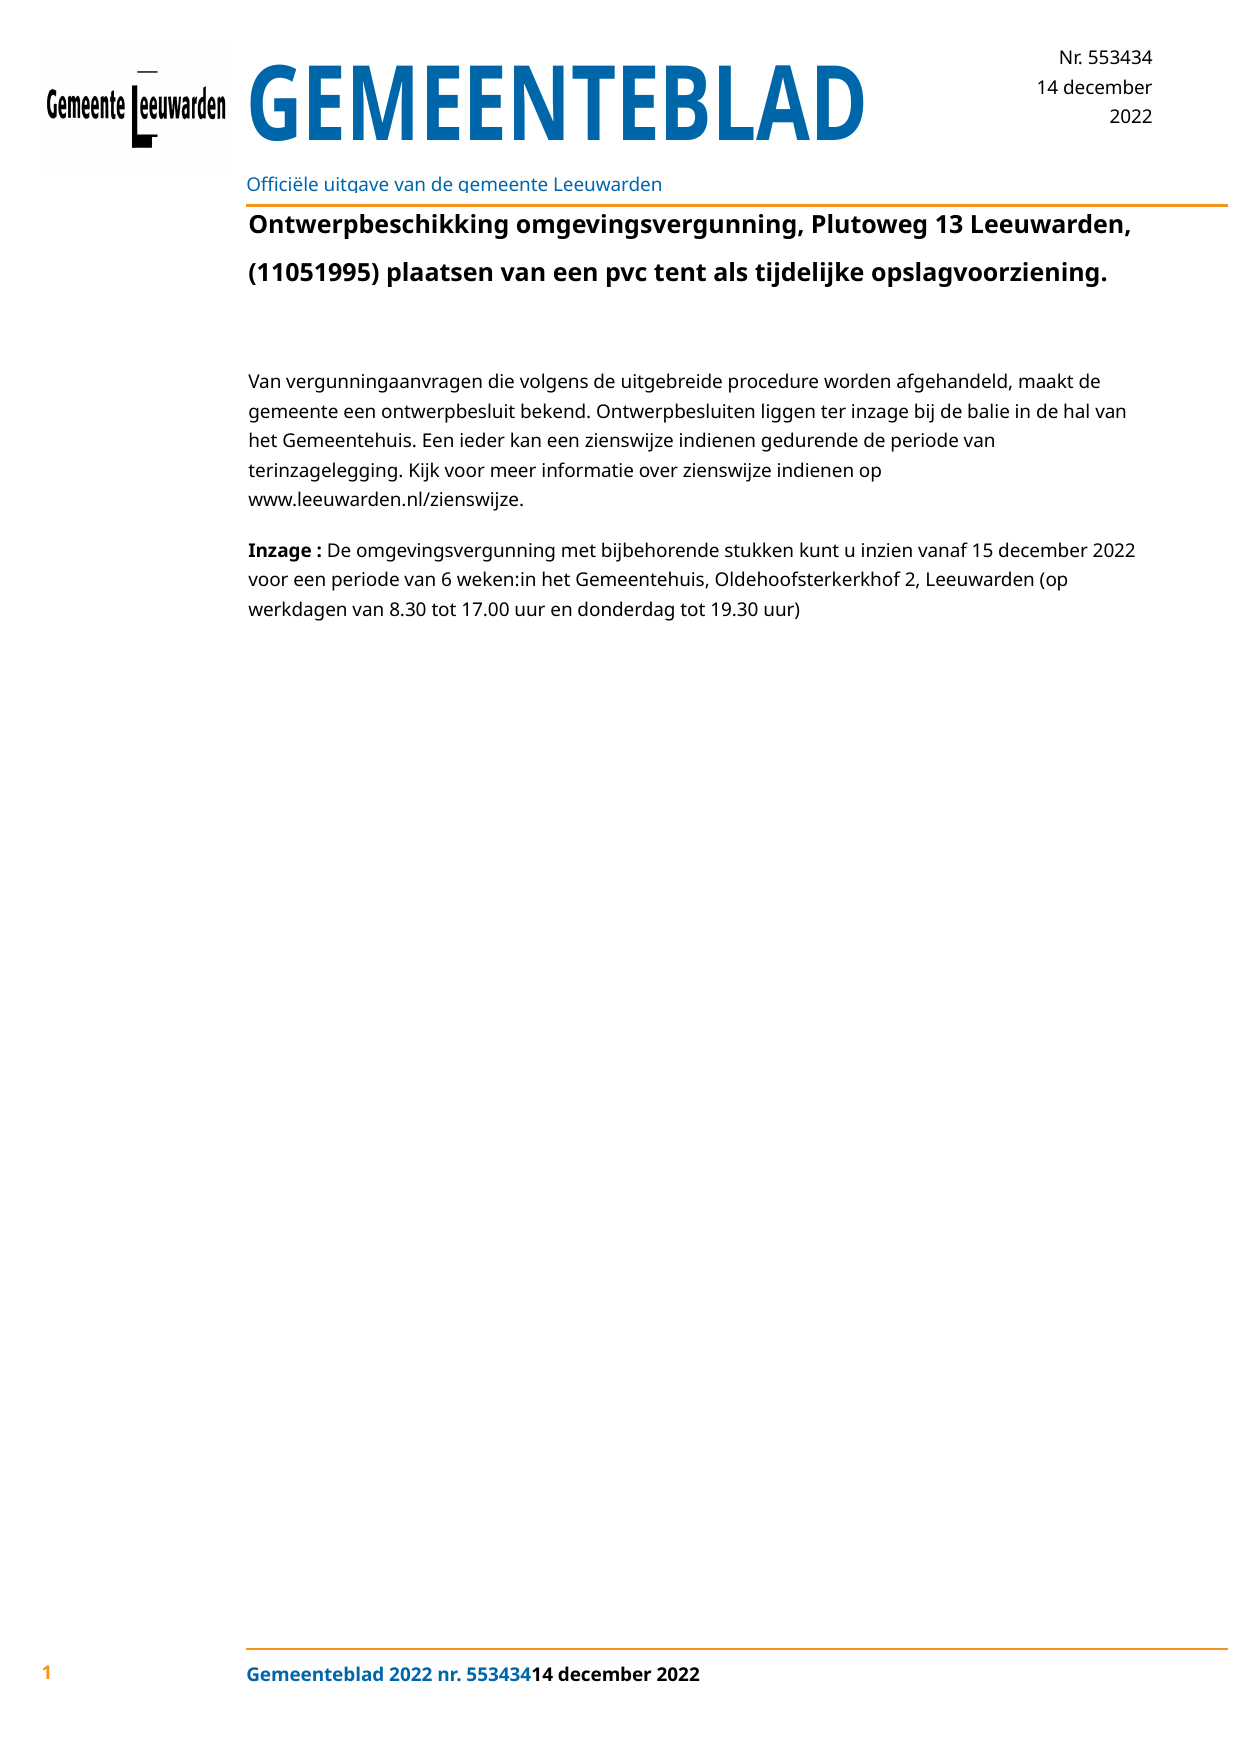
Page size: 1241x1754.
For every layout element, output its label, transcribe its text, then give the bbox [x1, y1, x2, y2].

picture [41, 47, 231, 172]
text Inzage : De omgevingsvergunning met bijbehorende stukken kunt u inzien vanaf 15 december 2022 voor een periode van 6 weken:in het Gemeentehuis, Oldehoofsterkerkhof 2, Leeuwarden (op werkdagen van 8.30 tot 17.00 uur en donderdag tot 19.30 uur) [248, 537, 1152, 622]
text Ontwerpbeschikking omgevingsvergunning, Plutoweg 13 Leeuwarden, (11051995) plaatsen van een pvc tent als tijdelijke opslagvoorziening. [248, 207, 1152, 288]
text Van vergunningaanvragen die volgens de uitgebreide procedure worden afgehandeld, maakt de gemeente een ontwerpbesluit bekend. Ontwerpbesluiten liggen ter inzage bij de balie in de hal van het Gemeentehuis. Een ieder kan een zienswijze indienen gedurende de periode van terinzagelegging. Kijk voor meer informatie over zienswijze indienen op www.leeuwarden.nl/zienswijze. [248, 368, 1152, 512]
